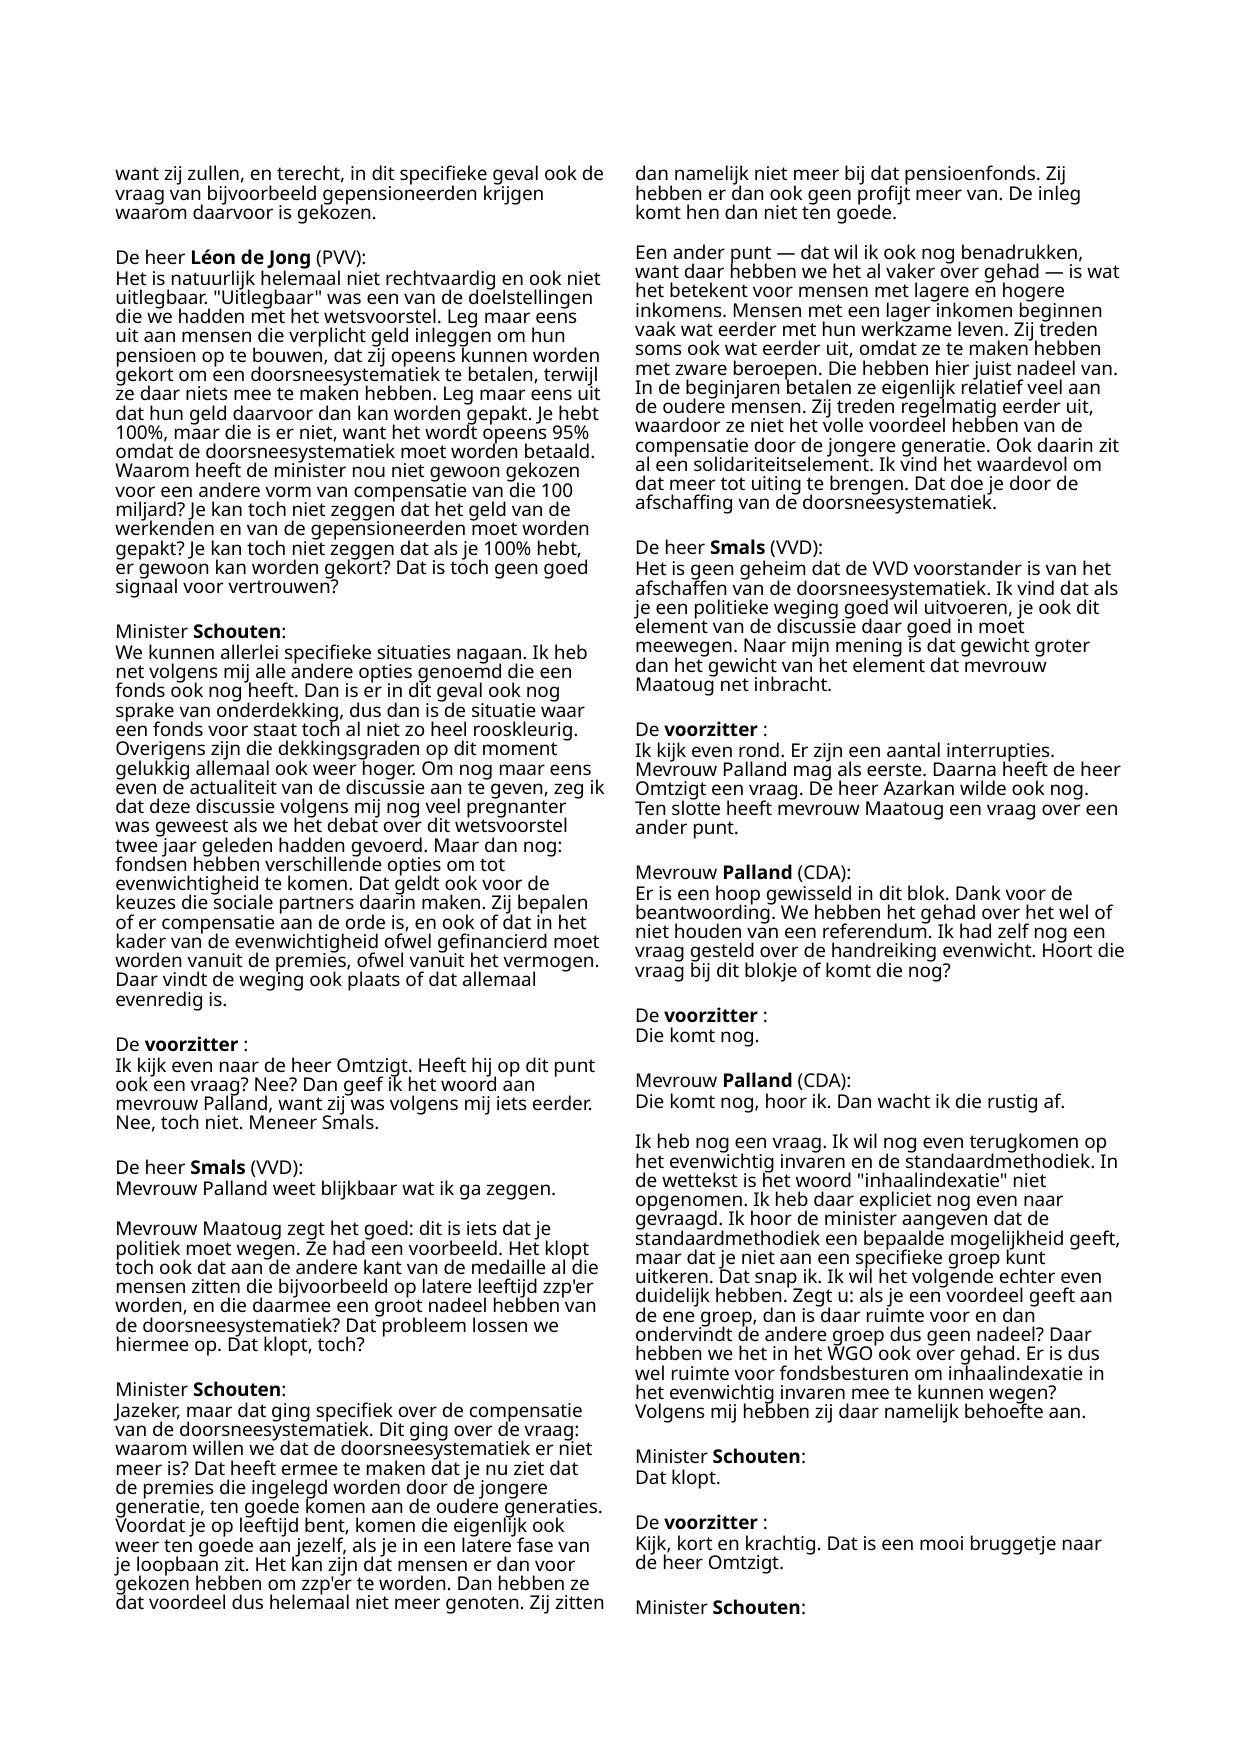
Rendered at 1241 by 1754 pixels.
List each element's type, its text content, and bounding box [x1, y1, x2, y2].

text dan namelijk niet meer bij dat pensioenfonds. Zij hebben er dan ook geen profijt meer van. De inleg komt hen dan niet ten goede. [635, 165, 1125, 223]
text Het is natuurlijk helemaal niet rechtvaardig en ook niet uitlegbaar. "Uitlegbaar" was een van de doelstellingen die we hadden met het wetsvoorstel. Leg maar eens uit aan mensen die verplicht geld inleggen om hun pensioen op te bouwen, dat zij opeens kunnen worden gekort om een doorsneesystematiek te betalen, terwijl ze daar niets mee te maken hebben. Leg maar eens uit dat hun geld daarvoor dan kan worden gepakt. Je hebt 100%, maar die is er niet, want het wordt opeens 95% omdat de doorsneesystematiek moet worden betaald. Waarom heeft de minister nou niet gewoon gekozen voor een andere vorm van compensatie van die 100 miljard? Je kan toch niet zeggen dat het geld van de werkenden en van de gepensioneerden moet worden gepakt? Je kan toch niet zeggen dat als je 100% hebt, er gewoon kan worden gekort? Dat is toch geen goed signaal voor vertrouwen? [115, 270, 605, 597]
text Mevrouw Maatoug zegt het goed: dit is iets dat je politiek moet wegen. Ze had een voorbeeld. Het klopt toch ook dat aan de andere kant van de medaille al die mensen zitten die bijvoorbeeld op latere leeftijd zzp'er worden, en die daarmee een groot nadeel hebben van de doorsneesystematiek? Dat probleem lossen we hiermee op. Dat klopt, toch? [115, 1220, 605, 1355]
text Een ander punt — dat wil ik ook nog benadrukken, want daar hebben we het al vaker over gehad — is wat het betekent voor mensen met lagere en hogere inkomens. Mensen met een lager inkomen beginnen vaak wat eerder met hun werkzame leven. Zij treden soms ook wat eerder uit, omdat ze te maken hebben met zware beroepen. Die hebben hier juist nadeel van. In de beginjaren betalen ze eigenlijk relatief veel aan de oudere mensen. Zij treden regelmatig eerder uit, waardoor ze niet het volle voordeel hebben van de compensatie door de jongere generatie. Ook daarin zit al een solidariteitselement. Ik vind het waardevol om dat meer tot uiting te brengen. Dat doe je door de afschaffing van de doorsneesystematiek. [635, 244, 1125, 514]
text Ik heb nog een vraag. Ik wil nog even terugkomen op het evenwichtig invaren en de standaardmethodiek. In de wettekst is het woord "inhaalindexatie" niet opgenomen. Ik heb daar expliciet nog even naar gevraagd. Ik hoor de minister aangeven dat de standaardmethodiek een bepaalde mogelijkheid geeft, maar dat je niet aan een specifieke groep kunt uitkeren. Dat snap ik. Ik wil het volgende echter even duidelijk hebben. Zegt u: als je een voordeel geeft aan de ene groep, dan is daar ruimte voor en dan ondervindt de andere groep dus geen nadeel? Daar hebben we het in het WGO ook over gehad. Er is dus wel ruimte voor fondsbesturen om inhaalindexatie in het evenwichtig invaren mee te kunnen wegen? Volgens mij hebben zij daar namelijk behoefte aan. [635, 1133, 1125, 1422]
text Minister Schouten: [115, 1376, 605, 1402]
text De heer Léon de Jong (PVV): [115, 244, 605, 270]
text Kijk, kort en krachtig. Dat is een mooi bruggetje naar de heer Omtzigt. [635, 1535, 1125, 1573]
text Mevrouw Palland (CDA): [635, 1068, 1125, 1093]
text De voorzitter : [635, 1002, 1125, 1027]
text De voorzitter : [635, 1509, 1125, 1535]
text Ik kijk even rond. Er zijn een aantal interrupties. Mevrouw Palland mag als eerste. Daarna heeft de heer Omtzigt een vraag. De heer Azarkan wilde ook nog. Ten slotte heeft mevrouw Maatoug een vraag over een ander punt. [635, 742, 1125, 838]
text Minister Schouten: [635, 1443, 1125, 1469]
text We kunnen allerlei specifieke situaties nagaan. Ik heb net volgens mij alle andere opties genoemd die een fonds ook nog heeft. Dan is er in dit geval ook nog sprake van onderdekking, dus dan is de situatie waar een fonds voor staat toch al niet zo heel rooskleurig. Overigens zijn die dekkingsgraden op dit moment gelukkig allemaal ook weer hoger. Om nog maar eens even de actualiteit van de discussie aan te geven, zeg ik dat deze discussie volgens mij nog veel pregnanter was geweest als we het debat over dit wetsvoorstel twee jaar geleden hadden gevoerd. Maar dan nog: fondsen hebben verschillende opties om tot evenwichtigheid te komen. Dat geldt ook voor de keuzes die sociale partners daarin maken. Zij bepalen of er compensatie aan de orde is, en ook of dat in het kader van de evenwichtigheid ofwel gefinancierd moet worden vanuit de premies, ofwel vanuit het vermogen. Daar vindt de weging ook plaats of dat allemaal evenredig is. [115, 644, 605, 1010]
text Het is geen geheim dat de VVD voorstander is van het afschaffen van de doorsneesystematiek. Ik vind dat als je een politieke weging goed wil uitvoeren, je ook dit element van de discussie daar goed in moet meewegen. Naar mijn mening is dat gewicht groter dan het gewicht van het element dat mevrouw Maatoug net inbracht. [635, 560, 1125, 695]
text Die komt nog, hoor ik. Dan wacht ik die rustig af. [635, 1093, 1125, 1113]
text Mevrouw Palland (CDA): [635, 859, 1125, 884]
text Jazeker, maar dat ging specifiek over de compensatie van de doorsneesystematiek. Dit ging over de vraag: waarom willen we dat de doorsneesystematiek er niet meer is? Dat heeft ermee te maken dat je nu ziet dat de premies die ingelegd worden door de jongere generatie, ten goede komen aan de oudere generaties. Voordat je op leeftijd bent, komen die eigenlijk ook weer ten goede aan jezelf, als je in een latere fase van je loopbaan zit. Het kan zijn dat mensen er dan voor gekozen hebben om zzp'er te worden. Dan hebben ze dat voordeel dus helemaal niet meer genoten. Zij zitten [115, 1402, 605, 1614]
text want zij zullen, en terecht, in dit specifieke geval ook de vraag van bijvoorbeeld gepensioneerden krijgen waarom daarvoor is gekozen. [115, 165, 605, 223]
text Dat klopt. [635, 1469, 1125, 1488]
text De voorzitter : [635, 716, 1125, 742]
text Er is een hoop gewisseld in dit blok. Dank voor de beantwoording. We hebben het gehad over het wel of niet houden van een referendum. Ik had zelf nog een vraag gesteld over de handreiking evenwicht. Hoort die vraag bij dit blokje of komt die nog? [635, 884, 1125, 981]
text De heer Smals (VVD): [115, 1154, 605, 1180]
text Mevrouw Palland weet blijkbaar wat ik ga zeggen. [115, 1180, 605, 1199]
text Ik kijk even naar de heer Omtzigt. Heeft hij op dit punt ook een vraag? Nee? Dan geef ik het woord aan mevrouw Palland, want zij was volgens mij iets eerder. Nee, toch niet. Meneer Smals. [115, 1057, 605, 1134]
text De voorzitter : [115, 1031, 605, 1057]
text Die komt nog. [635, 1027, 1125, 1047]
text Minister Schouten: [115, 618, 605, 644]
text Minister Schouten: [635, 1594, 1125, 1620]
text De heer Smals (VVD): [635, 534, 1125, 560]
